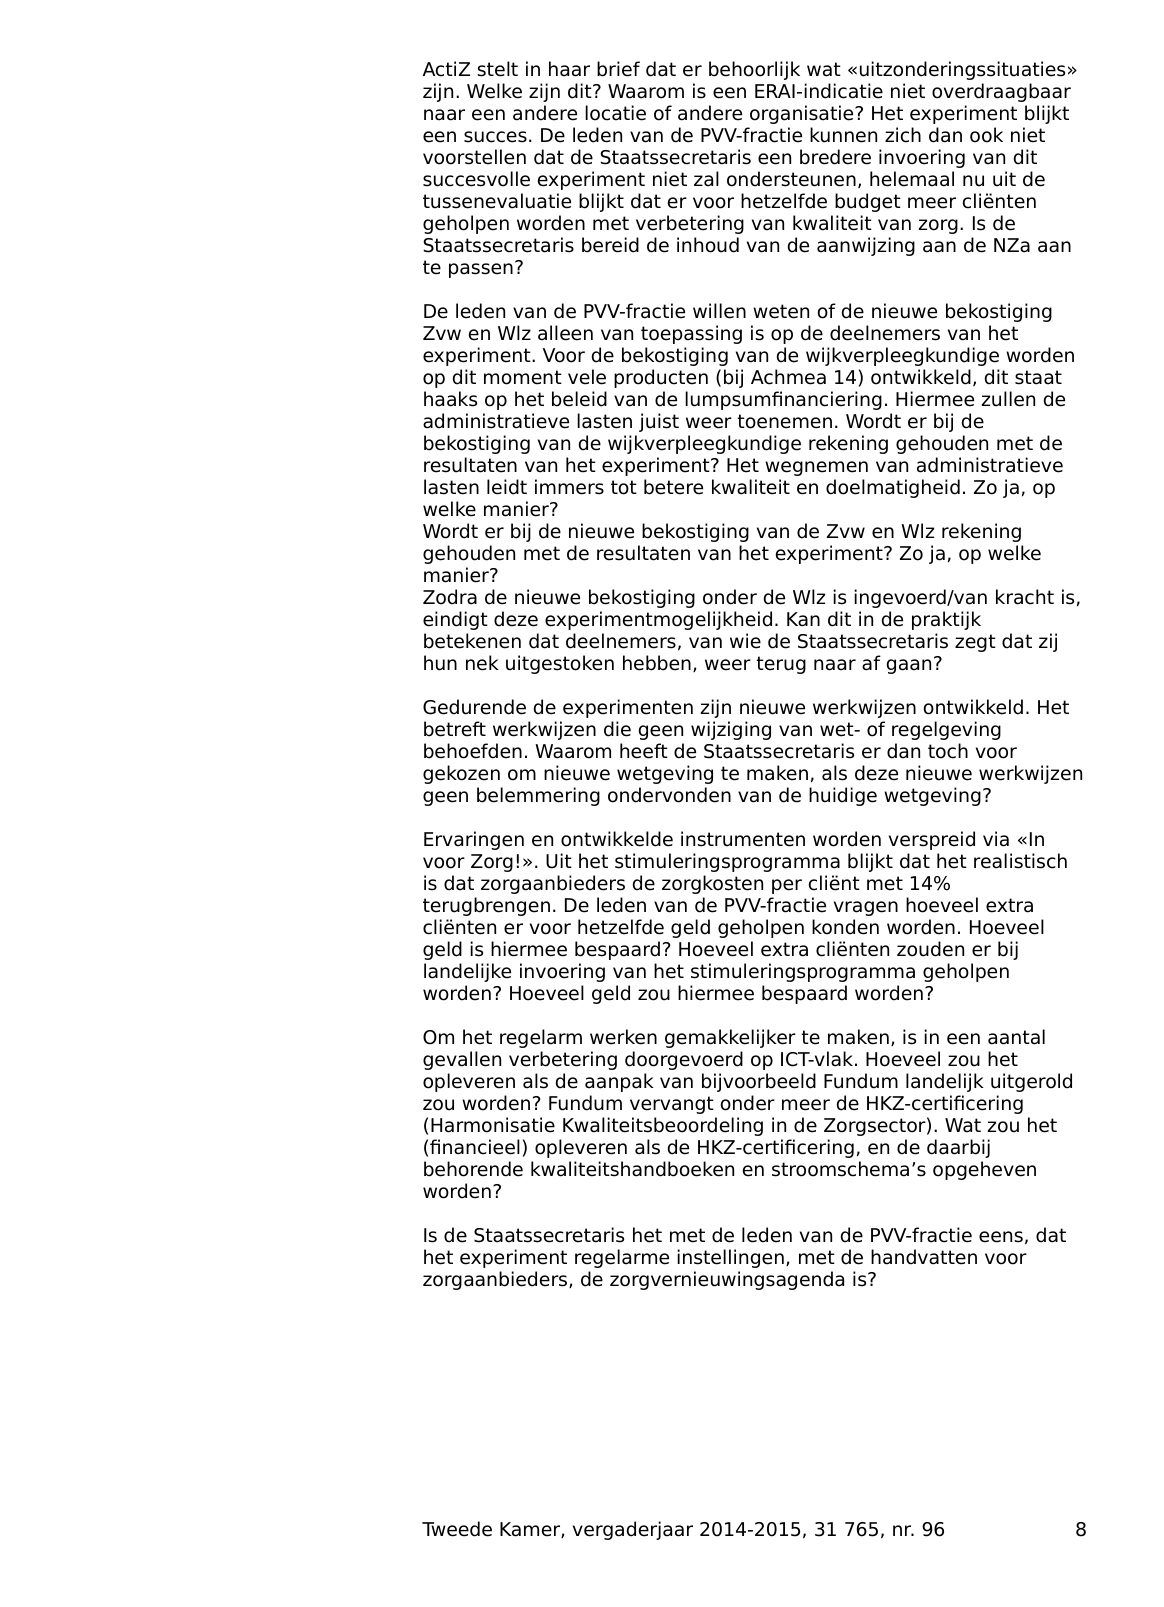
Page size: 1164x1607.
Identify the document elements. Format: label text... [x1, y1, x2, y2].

text De leden van de PVV-fractie willen weten of de nieuwe bekostiging Zvw en Wlz alleen van toepassing is op de deelnemers van het experiment. Voor de bekostiging van de wijkverpleegkundige worden op dit moment vele producten (bij Achmea 14) ontwikkeld, dit staat haaks op het beleid van de lumpsumfinanciering. Hiermee zullen de administratieve lasten juist weer toenemen. Wordt er bij de bekostiging van de wijkverpleegkundige rekening gehouden met de resultaten van het experiment? Het wegnemen van administratieve lasten leidt immers tot betere kwaliteit en doelmatigheid. Zo ja, op welke manier? [422, 301, 1087, 521]
text Gedurende de experimenten zijn nieuwe werkwijzen ontwikkeld. Het betreft werkwijzen die geen wijziging van wet- of regelgeving behoefden. Waarom heeft de Staatssecretaris er dan toch voor gekozen om nieuwe wetgeving te maken, als deze nieuwe werkwijzen geen belemmering ondervonden van de huidige wetgeving? [422, 697, 1087, 807]
text Ervaringen en ontwikkelde instrumenten worden verspreid via «In voor Zorg!». Uit het stimuleringsprogramma blijkt dat het realistisch is dat zorgaanbieders de zorgkosten per cliënt met 14% terugbrengen. De leden van de PVV-fractie vragen hoeveel extra cliënten er voor hetzelfde geld geholpen konden worden. Hoeveel geld is hiermee bespaard? Hoeveel extra cliënten zouden er bij landelijke invoering van het stimuleringsprogramma geholpen worden? Hoeveel geld zou hiermee bespaard worden? [422, 829, 1087, 1005]
text Zodra de nieuwe bekostiging onder de Wlz is ingevoerd/van kracht is, eindigt deze experimentmogelijkheid. Kan dit in de praktijk betekenen dat deelnemers, van wie de Staatssecretaris zegt dat zij hun nek uitgestoken hebben, weer terug naar af gaan? [422, 587, 1087, 675]
text ActiZ stelt in haar brief dat er behoorlijk wat «uitzonderingssituaties» zijn. Welke zijn dit? Waarom is een ERAI-indicatie niet overdraagbaar naar een andere locatie of andere organisatie? Het experiment blijkt een succes. De leden van de PVV-fractie kunnen zich dan ook niet voorstellen dat de Staatssecretaris een bredere invoering van dit succesvolle experiment niet zal ondersteunen, helemaal nu uit de tussenevaluatie blijkt dat er voor hetzelfde budget meer cliënten geholpen worden met verbetering van kwaliteit van zorg. Is de Staatssecretaris bereid de inhoud van de aanwijzing aan de NZa aan te passen? [422, 59, 1087, 279]
text Om het regelarm werken gemakkelijker te maken, is in een aantal gevallen verbetering doorgevoerd op ICT-vlak. Hoeveel zou het opleveren als de aanpak van bijvoorbeeld Fundum landelijk uitgerold zou worden? Fundum vervangt onder meer de HKZ-certificering (Harmonisatie Kwaliteitsbeoordeling in de Zorgsector). Wat zou het (financieel) opleveren als de HKZ-certificering, en de daarbij behorende kwaliteitshandboeken en stroomschema’s opgeheven worden? [422, 1027, 1087, 1203]
text Is de Staatssecretaris het met de leden van de PVV-fractie eens, dat het experiment regelarme instellingen, met de handvatten voor zorgaanbieders, de zorgvernieuwingsagenda is? [422, 1225, 1087, 1291]
text Wordt er bij de nieuwe bekostiging van de Zvw en Wlz rekening gehouden met de resultaten van het experiment? Zo ja, op welke manier? [422, 521, 1087, 587]
